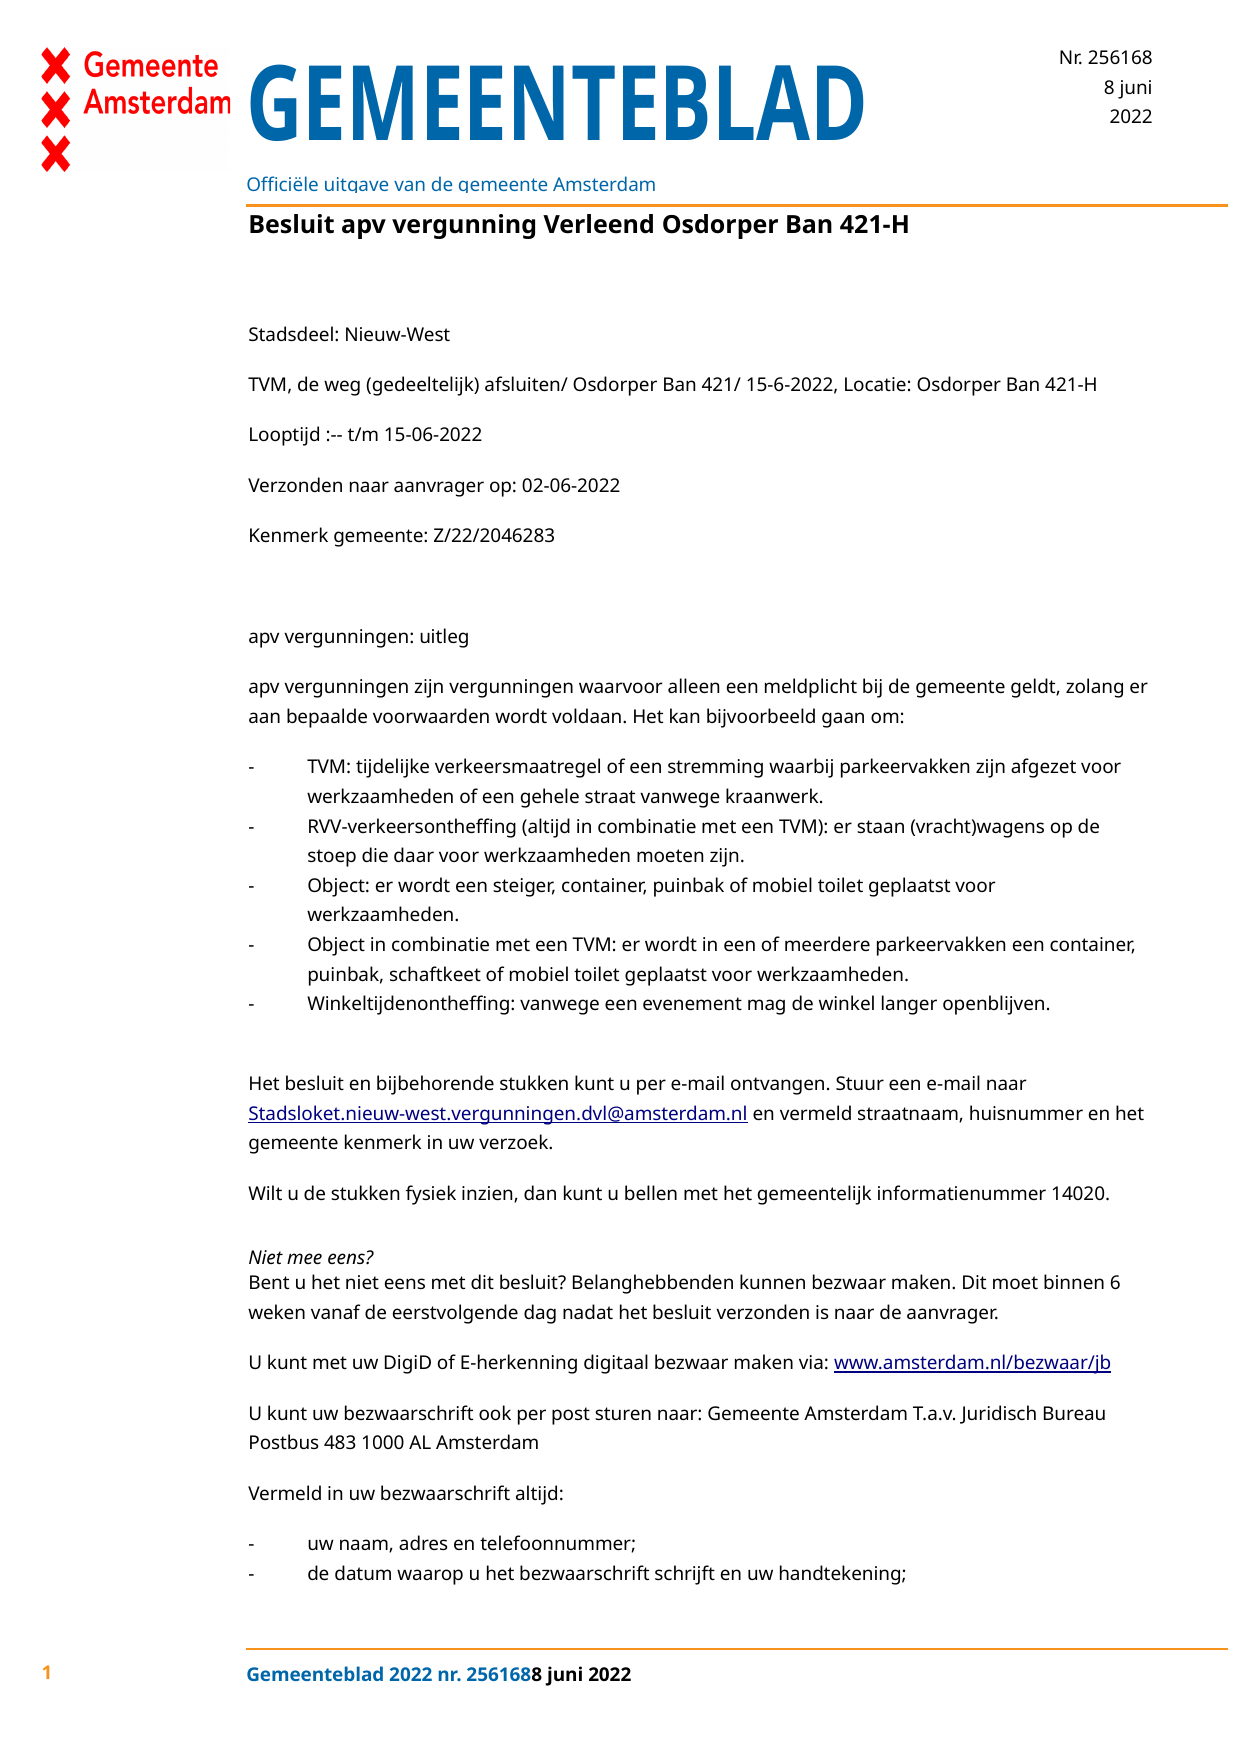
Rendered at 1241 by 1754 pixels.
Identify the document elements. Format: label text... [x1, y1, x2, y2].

text TVM, de weg (gedeeltelijk) afsluiten/ Osdorper Ban 421/ 15-6-2022, Locatie: Osdorper Ban 421-H [248, 371, 1152, 397]
text Kenmerk gemeente: Z/22/2046283 [248, 522, 1152, 548]
text Niet mee eens? [248, 1244, 1152, 1269]
list TVM: tijdelijke verkeersmaatregel of een stremming waarbij parkeervakken zijn afgezet voor werkzaamheden of een gehele straat vanwege kraanwerk. [248, 754, 1152, 809]
text U kunt met uw DigiD of E-herkenning digitaal bezwaar maken via: www.amsterdam.nl/bezwaar/jb [248, 1349, 1152, 1375]
text Het besluit en bijbehorende stukken kunt u per e-mail ontvangen. Stuur een e-mail naar Stadsloket.nieuw-west.vergunningen.dvl@amsterdam.nl en vermeld straatnaam, huisnummer en het gemeente kenmerk in uw verzoek. [248, 1070, 1152, 1155]
text U kunt uw bezwaarschrift ook per post sturen naar: Gemeente Amsterdam T.a.v. Juridisch Bureau Postbus 483 1000 AL Amsterdam [248, 1400, 1152, 1455]
text apv vergunningen: uitleg [248, 623, 1152, 649]
text Bent u het niet eens met dit besluit? Belanghebbenden kunnen bezwaar maken. Dit moet binnen 6 weken vanaf de eerstvolgende dag nadat het besluit verzonden is naar de aanvrager. [248, 1269, 1152, 1325]
list Object in combinatie met een TVM: er wordt in een of meerdere parkeervakken een container, puinbak, schaftkeet of mobiel toilet geplaatst voor werkzaamheden. [248, 931, 1152, 986]
list de datum waarop u het bezwaarschrift schrijft en uw handtekening; [248, 1560, 1152, 1586]
text Wilt u de stukken fysiek inzien, dan kunt u bellen met het gemeentelijk informatienummer 14020. [248, 1180, 1152, 1206]
picture [41, 47, 231, 172]
text Looptijd :-- t/m 15-06-2022 [248, 422, 1152, 447]
list Winkeltijdenontheffing: vanwege een evenement mag de winkel langer openblijven. [248, 990, 1152, 1016]
list Object: er wordt een steiger, container, puinbak of mobiel toilet geplaatst voor werkzaamheden. [248, 872, 1152, 927]
list RVV-verkeersontheffing (altijd in combinatie met een TVM): er staan (vracht)wagens op de stoep die daar voor werkzaamheden moeten zijn. [248, 813, 1152, 868]
text apv vergunningen zijn vergunningen waarvoor alleen een meldplicht bij de gemeente geldt, zolang er aan bepaalde voorwaarden wordt voldaan. Het kan bijvoorbeeld gaan om: [248, 674, 1152, 729]
text Vermeld in uw bezwaarschrift altijd: [248, 1480, 1152, 1506]
text Verzonden naar aanvrager op: 02-06-2022 [248, 472, 1152, 498]
list uw naam, adres en telefoonnummer; [248, 1530, 1152, 1556]
text Stadsdeel: Nieuw-West [248, 321, 1152, 346]
text Besluit apv vergunning Verleend Osdorper Ban 421-H [248, 207, 1152, 241]
